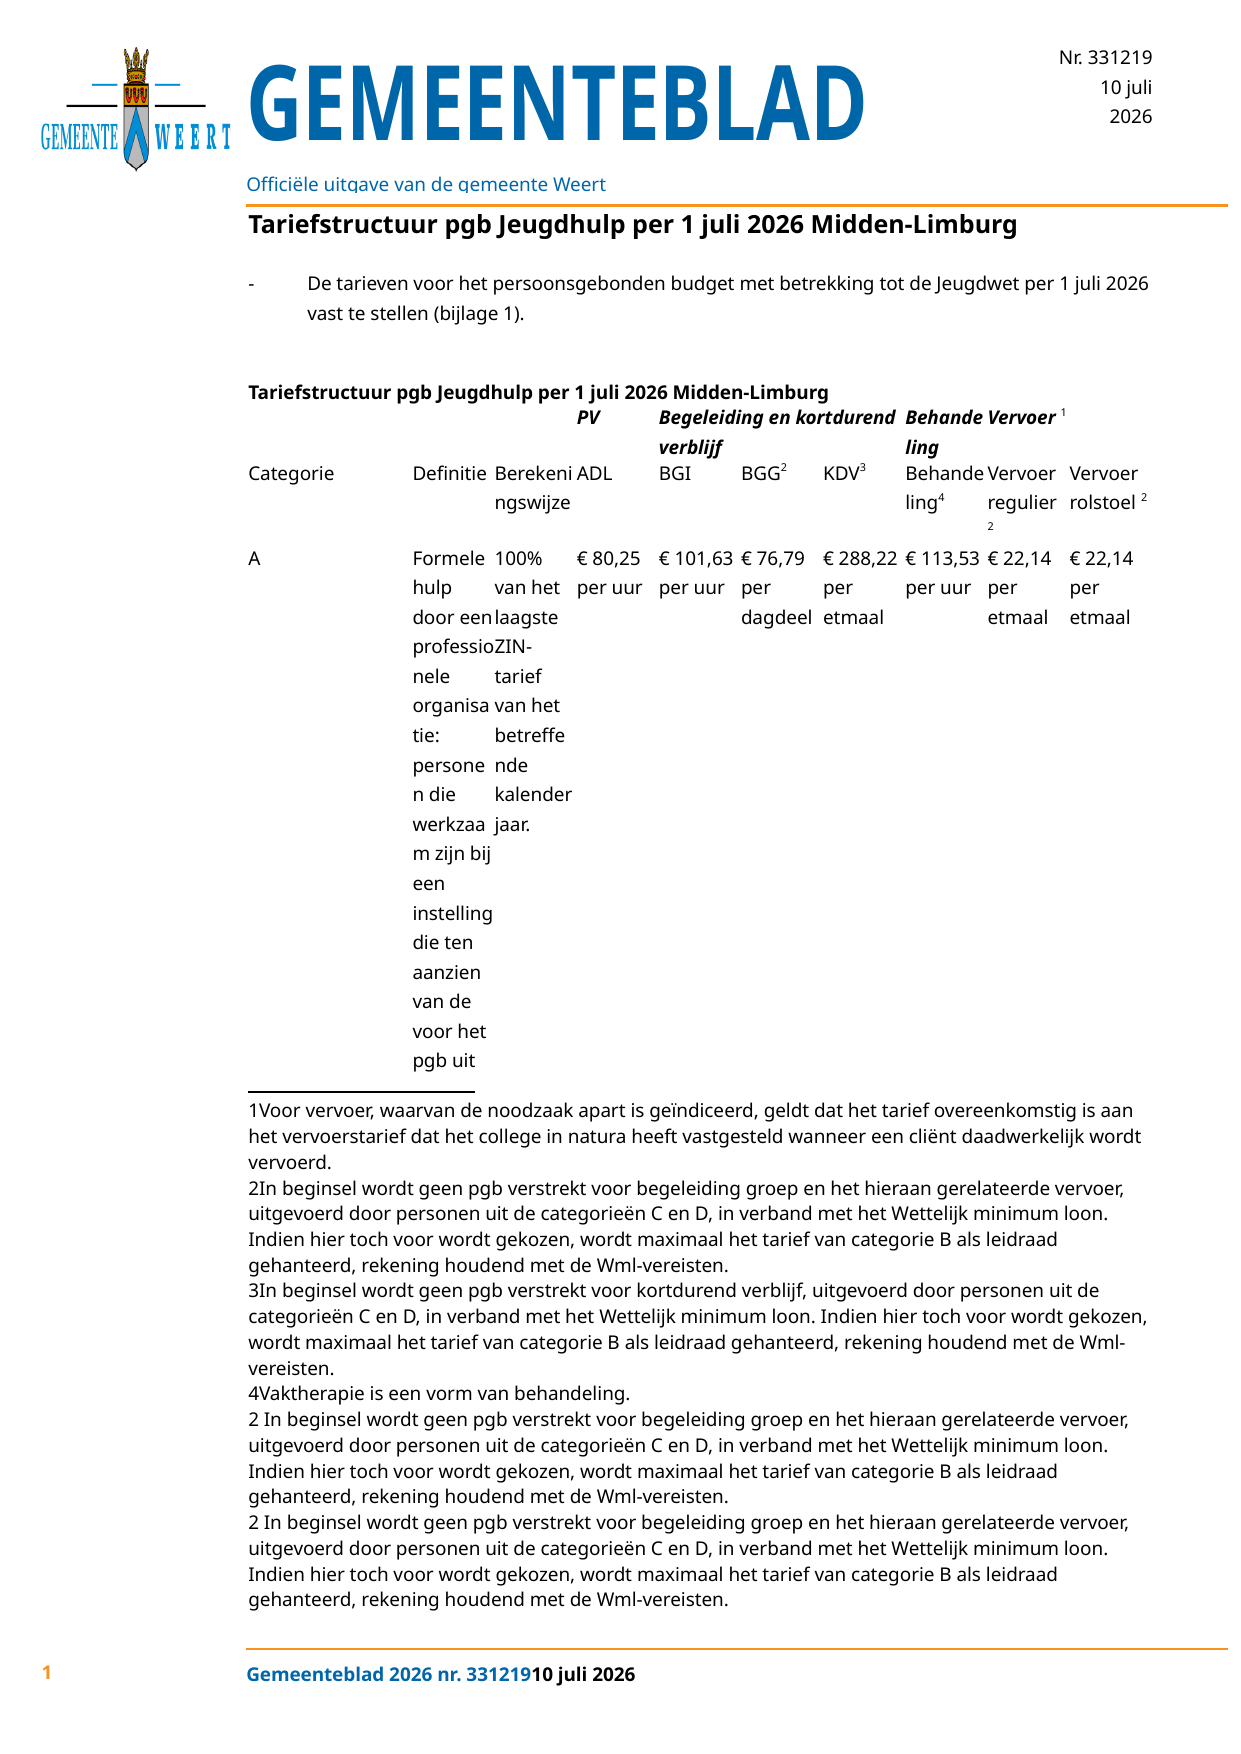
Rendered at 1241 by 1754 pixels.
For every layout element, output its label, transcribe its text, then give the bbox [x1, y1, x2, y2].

table_cell BGI [659, 460, 741, 545]
table_cell € 22,14 per etmaal [1069, 545, 1152, 1073]
table_cell Vervoer [987, 405, 1152, 460]
table_cell [494, 405, 577, 460]
table_cell € 80,25 per uur [577, 545, 659, 1073]
table_cell Categorie [248, 460, 412, 545]
table_cell Behandeling [905, 405, 987, 460]
text Tariefstructuur pgb Jeugdhulp per 1 juli 2026 Midden-Limburg [248, 207, 1152, 241]
table_cell € 22,14 per etmaal [987, 545, 1069, 1073]
table_cell € 288,22 per etmaal [823, 545, 905, 1073]
table_cell Vervoer regulier [987, 460, 1069, 545]
table_cell Begeleiding en kortdurend verblijf [659, 405, 905, 460]
picture [41, 47, 231, 172]
table_cell PV [577, 405, 659, 460]
table_cell Formele hulp door een professionele organisatie: personen die werkzaam zijn bij een instelling die ten aanzien van de voor het pgb uit [412, 545, 494, 1073]
table_cell BGG [741, 460, 823, 545]
table_header Tariefstructuur pgb Jeugdhulp per 1 juli 2026 Midden-Limburg [248, 379, 1152, 404]
table_cell € 113,53 per uur [905, 545, 987, 1073]
table_cell Berekeningswijze [494, 460, 577, 545]
table_cell 100% van het laagste ZIN-tarief van het betreffende kalenderjaar. [494, 545, 577, 1073]
table_cell ADL [577, 460, 659, 545]
table_cell € 101,63 per uur [659, 545, 741, 1073]
table_cell Behandeling [905, 460, 987, 545]
list De tarieven voor het persoonsgebonden budget met betrekking tot de Jeugdwet per 1 juli 2026 vast te stellen (bijlage 1). [248, 270, 1152, 326]
table_cell Definitie [412, 460, 494, 545]
table_cell A [248, 545, 412, 1073]
table_cell € 76,79 per dagdeel [741, 545, 823, 1073]
table_cell [248, 405, 494, 460]
table_cell KDV [823, 460, 905, 545]
table_cell Vervoer rolstoel [1069, 460, 1152, 545]
